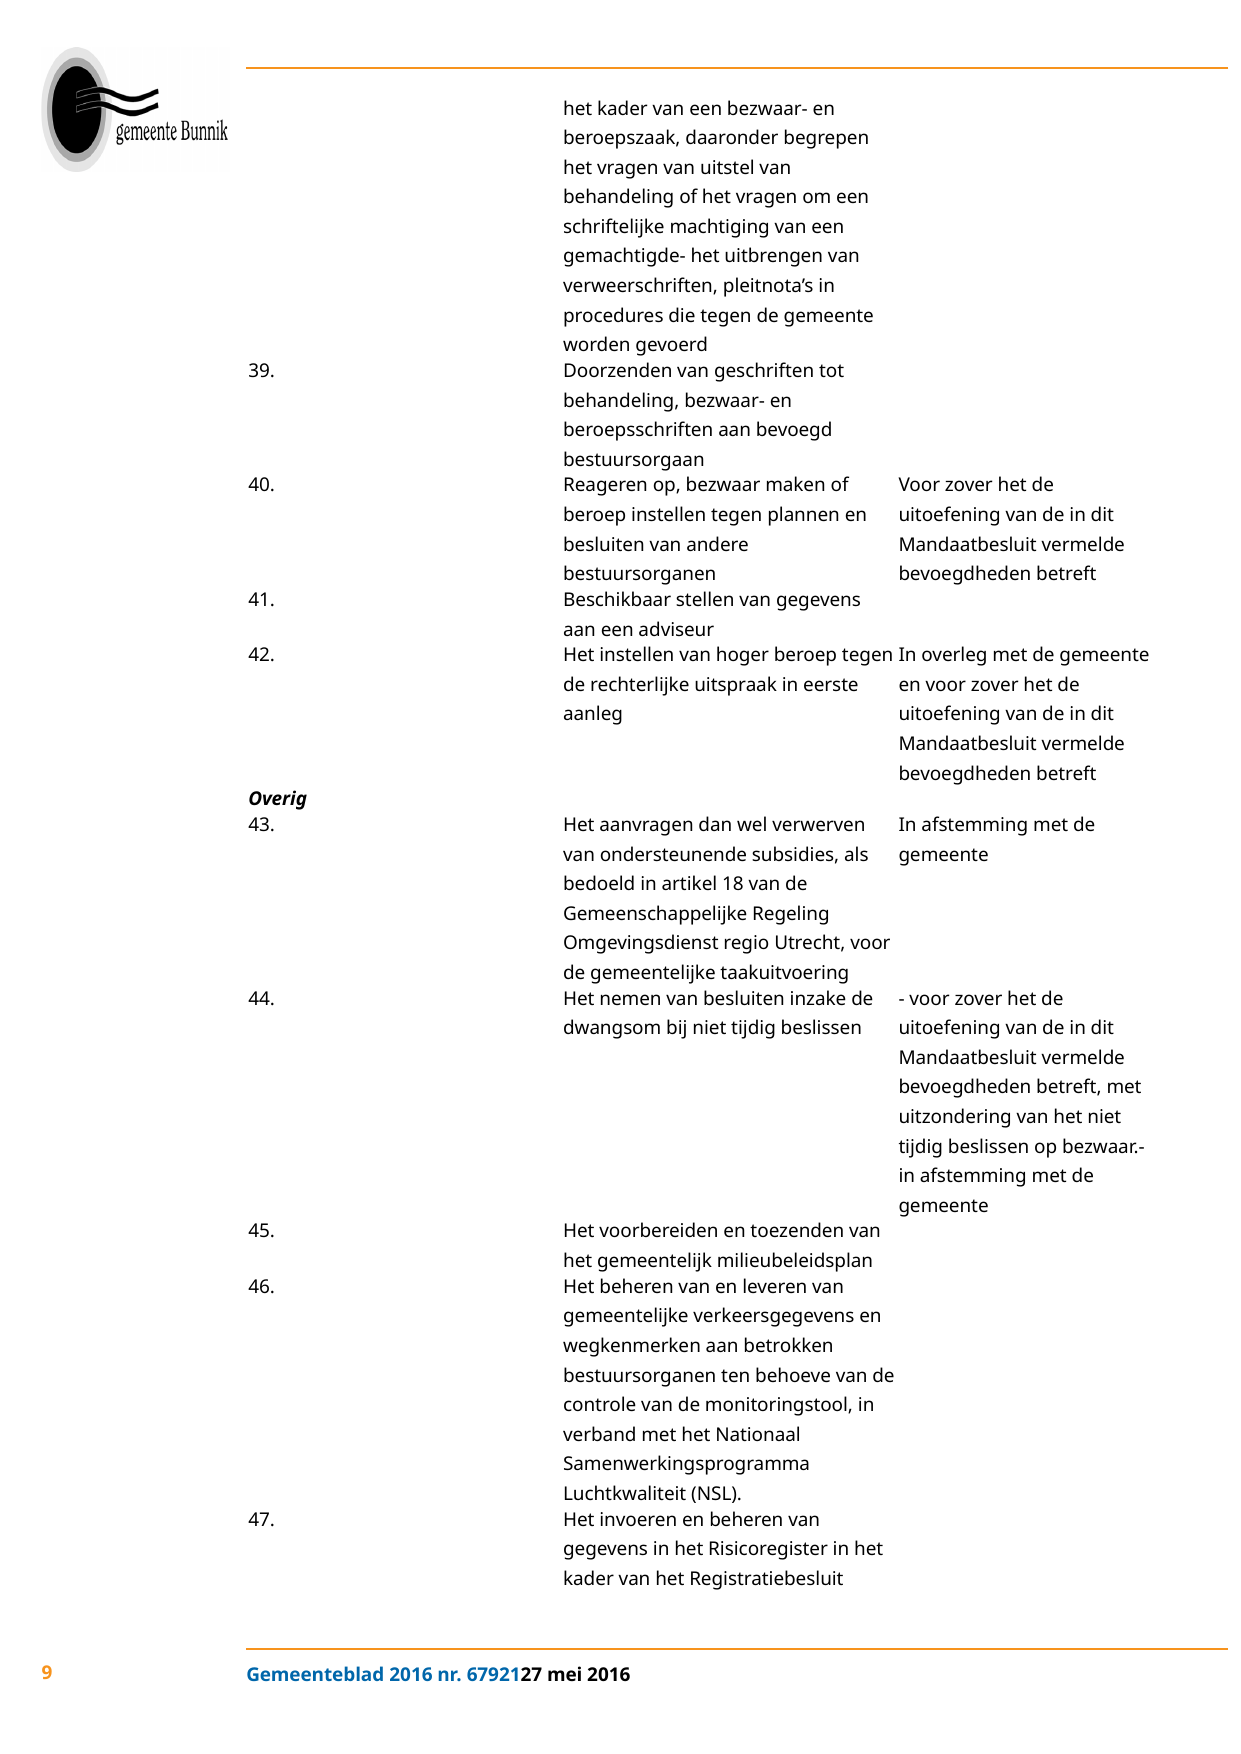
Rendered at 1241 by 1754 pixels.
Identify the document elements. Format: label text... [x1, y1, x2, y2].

table_cell 46. [248, 1273, 563, 1506]
table_cell Het invoeren en beheren van gegevens in het Risicoregister in het kader van het Registratiebesluit [563, 1506, 898, 1591]
table_cell 40. [248, 472, 563, 586]
table_cell [898, 95, 1152, 357]
picture [41, 47, 231, 172]
table_cell Voor zover het de uitoefening van de in dit Mandaatbesluit vermelde bevoegdheden betreft [898, 472, 1152, 586]
table_cell Het beheren van en leveren van gemeentelijke verkeersgegevens en wegkenmerken aan betrokken bestuursorganen ten behoeve van de controle van de monitoringstool, in verband met het Nationaal Samenwerkingsprogramma Luchtkwaliteit (NSL). [563, 1273, 898, 1506]
table_cell 41. [248, 586, 563, 641]
table_cell Overig [248, 786, 1152, 811]
table_cell 42. [248, 641, 563, 786]
table_cell Beschikbaar stellen van gegevens aan een adviseur [563, 586, 898, 641]
table_cell [898, 1506, 1152, 1591]
table_cell 43. [248, 811, 563, 985]
table_cell [248, 95, 563, 357]
table_cell 45. [248, 1218, 563, 1273]
table_cell [898, 1273, 1152, 1506]
table_cell In overleg met de gemeente en voor zover het de uitoefening van de in dit Mandaatbesluit vermelde bevoegdheden betreft [898, 641, 1152, 786]
table_cell Het aanvragen dan wel verwerven van ondersteunende subsidies, als bedoeld in artikel 18 van de Gemeenschappelijke Regeling Omgevingsdienst regio Utrecht, voor de gemeentelijke taakuitvoering [563, 811, 898, 985]
table_cell Het voorbereiden en toezenden van het gemeentelijk milieubeleidsplan [563, 1218, 898, 1273]
table_cell 39. [248, 357, 563, 472]
table_cell - voor zover het de uitoefening van de in dit Mandaatbesluit vermelde bevoegdheden betreft, met uitzondering van het niet tijdig beslissen op bezwaar.- in afstemming met de gemeente [898, 985, 1152, 1218]
table_cell In afstemming met de gemeente [898, 811, 1152, 985]
table_cell [898, 357, 1152, 472]
table_cell Reageren op, bezwaar maken of beroep instellen tegen plannen en besluiten van andere bestuursorganen [563, 472, 898, 586]
table_cell [898, 586, 1152, 641]
table_cell [898, 1218, 1152, 1273]
table_cell Het nemen van besluiten inzake de dwangsom bij niet tijdig beslissen [563, 985, 898, 1218]
table_cell 47. [248, 1506, 563, 1591]
table_cell het kader van een bezwaar- en beroepszaak, daaronder begrepen het vragen van uitstel van behandeling of het vragen om een schriftelijke machtiging van een gemachtigde- het uitbrengen van verweerschriften, pleitnota’s in procedures die tegen de gemeente worden gevoerd [563, 95, 898, 357]
table_cell Het instellen van hoger beroep tegen de rechterlijke uitspraak in eerste aanleg [563, 641, 898, 786]
table_cell Doorzenden van geschriften tot behandeling, bezwaar- en beroepsschriften aan bevoegd bestuursorgaan [563, 357, 898, 472]
table_cell 44. [248, 985, 563, 1218]
